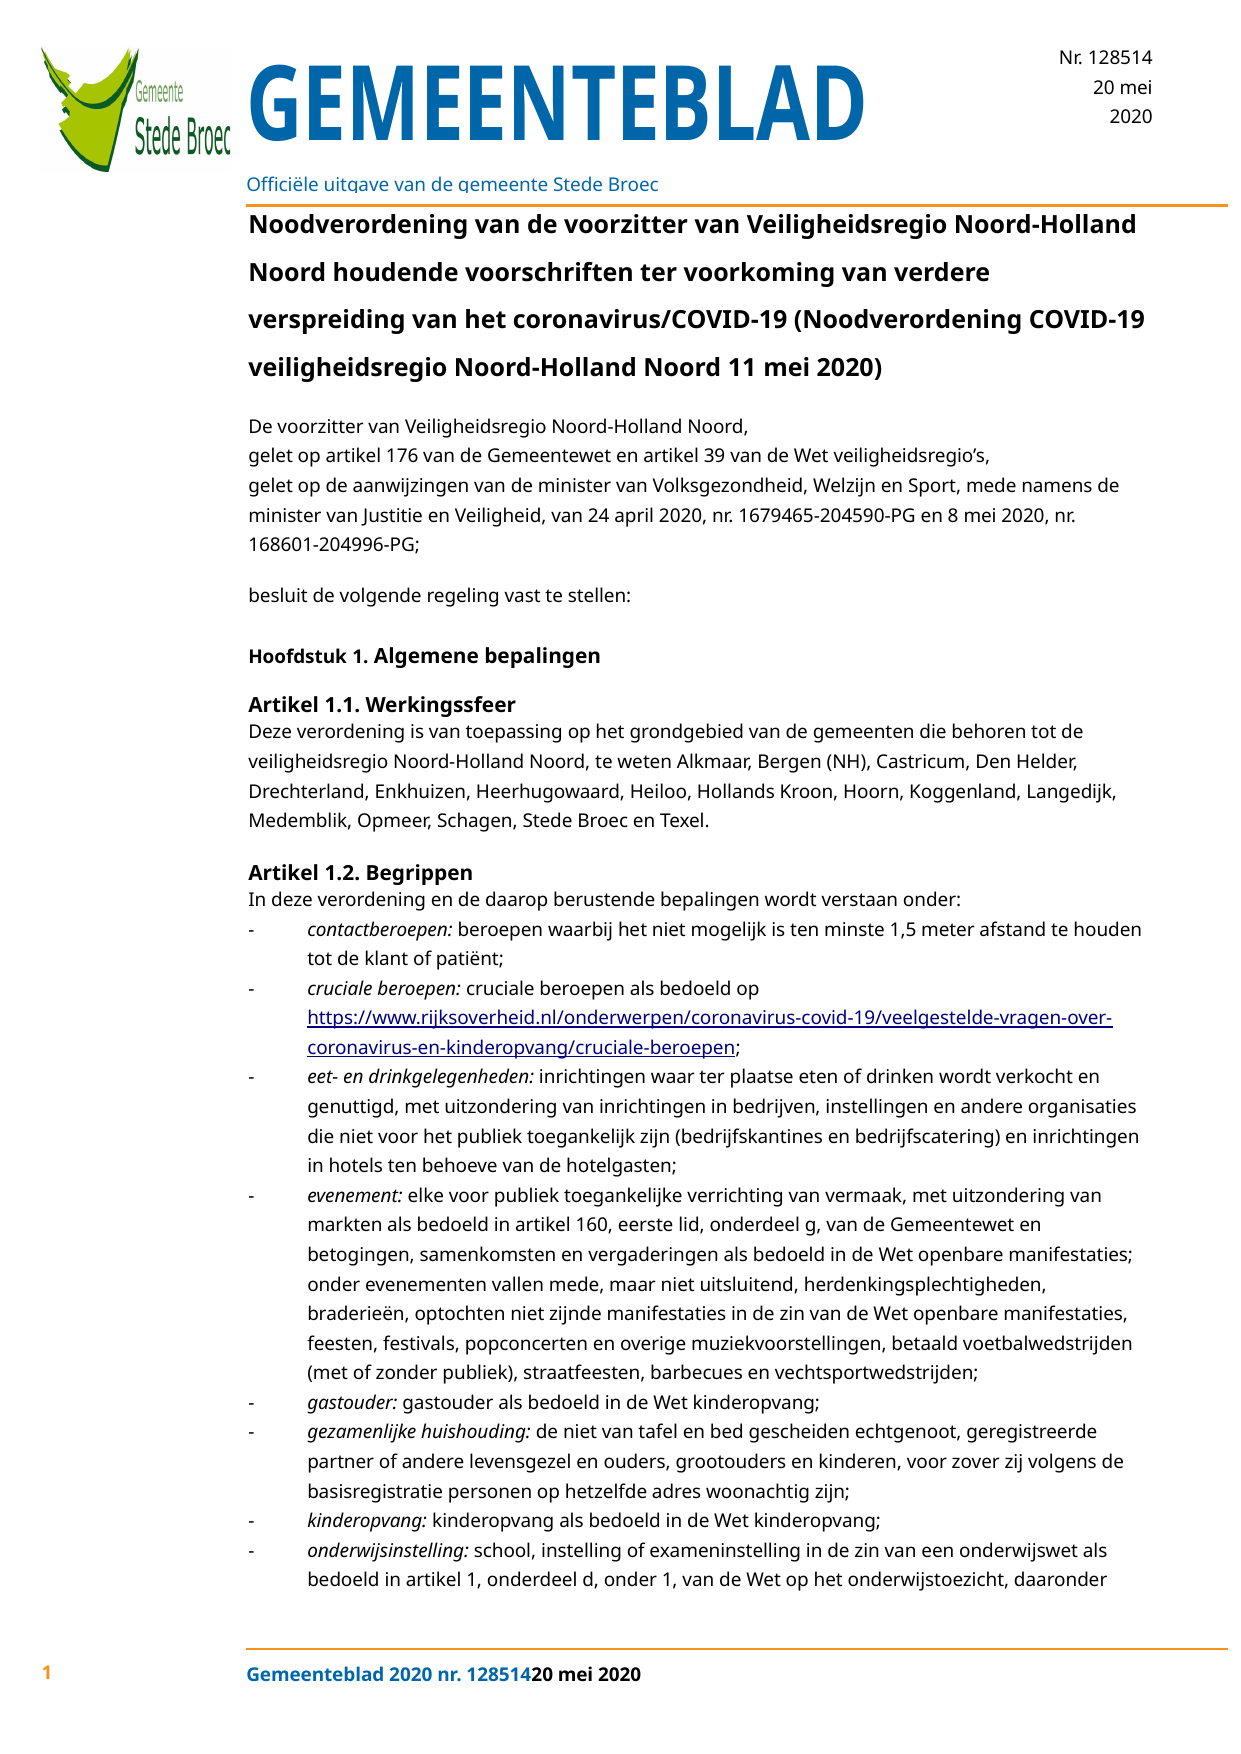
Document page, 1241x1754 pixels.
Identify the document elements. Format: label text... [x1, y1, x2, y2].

text Artikel 1.2. Begrippen [248, 858, 1152, 886]
text gelet op artikel 176 van de Gemeentewet en artikel 39 van de Wet veiligheidsregio’s, [248, 443, 1152, 468]
text In deze verordening en de daarop berustende bepalingen wordt verstaan onder: [248, 886, 1152, 912]
list gastouder: gastouder als bedoeld in de Wet kinderopvang; [248, 1389, 1152, 1415]
text Noodverordening van de voorzitter van Veiligheidsregio Noord-Holland Noord houdende voorschriften ter voorkoming van verdere verspreiding van het coronavirus/COVID-19 (Noodverordening COVID-19 veiligheidsregio Noord-Holland Noord 11 mei 2020) [248, 207, 1152, 384]
text Artikel 1.1. Werkingssfeer [248, 690, 1152, 719]
text Deze verordening is van toepassing op het grondgebied van de gemeenten die behoren tot de veiligheidsregio Noord-Holland Noord, te weten Alkmaar, Bergen (NH), Castricum, Den Helder, Drechterland, Enkhuizen, Heerhugowaard, Heiloo, Hollands Kroon, Hoorn, Koggenland, Langedijk, Medemblik, Opmeer, Schagen, Stede Broec en Texel. [248, 719, 1152, 833]
list kinderopvang: kinderopvang als bedoeld in de Wet kinderopvang; [248, 1507, 1152, 1533]
text De voorzitter van Veiligheidsregio Noord-Holland Noord, [248, 413, 1152, 439]
picture [41, 47, 231, 172]
list contactberoepen: beroepen waarbij het niet mogelijk is ten minste 1,5 meter afstand te houden tot de klant of patiënt; [248, 916, 1152, 971]
text besluit de volgende regeling vast te stellen: [248, 582, 1152, 607]
list eet- en drinkgelegenheden: inrichtingen waar ter plaatse eten of drinken wordt verkocht en genuttigd, met uitzondering van inrichtingen in bedrijven, instellingen en andere organisaties die niet voor het publiek toegankelijk zijn (bedrijfskantines en bedrijfscatering) en inrichtingen in hotels ten behoeve van de hotelgasten; [248, 1064, 1152, 1178]
list gezamenlijke huishouding: de niet van tafel en bed gescheiden echtgenoot, geregistreerde partner of andere levensgezel en ouders, grootouders en kinderen, voor zover zij volgens de basisregistratie personen op hetzelfde adres woonachtig zijn; [248, 1419, 1152, 1504]
list cruciale beroepen: cruciale beroepen als bedoeld op https://www.rijksoverheid.nl/onderwerpen/coronavirus-covid-19/veelgestelde-vragen-over-coronavirus-en-kinderopvang/cruciale-beroepen; [248, 975, 1152, 1060]
list evenement: elke voor publiek toegankelijke verrichting van vermaak, met uitzondering van markten als bedoeld in artikel 160, eerste lid, onderdeel g, van de Gemeentewet en betogingen, samenkomsten en vergaderingen als bedoeld in de Wet openbare manifestaties; onder evenementen vallen mede, maar niet uitsluitend, herdenkingsplechtigheden, braderieën, optochten niet zijnde manifestaties in de zin van de Wet openbare manifestaties, feesten, festivals, popconcerten en overige muziekvoorstellingen, betaald voetbalwedstrijden (met of zonder publiek), straatfeesten, barbecues en vechtsportwedstrijden; [248, 1182, 1152, 1385]
text Hoofdstuk 1. Algemene bepalingen [248, 641, 1152, 669]
list onderwijsinstelling: school, instelling of exameninstelling in de zin van een onderwijswet als bedoeld in artikel 1, onderdeel d, onder 1, van de Wet op het onderwijstoezicht, daaronder [248, 1537, 1152, 1592]
text gelet op de aanwijzingen van de minister van Volksgezondheid, Welzijn en Sport, mede namens de minister van Justitie en Veiligheid, van 24 april 2020, nr. 1679465-204590-PG en 8 mei 2020, nr. 168601-204996-PG; [248, 472, 1152, 557]
